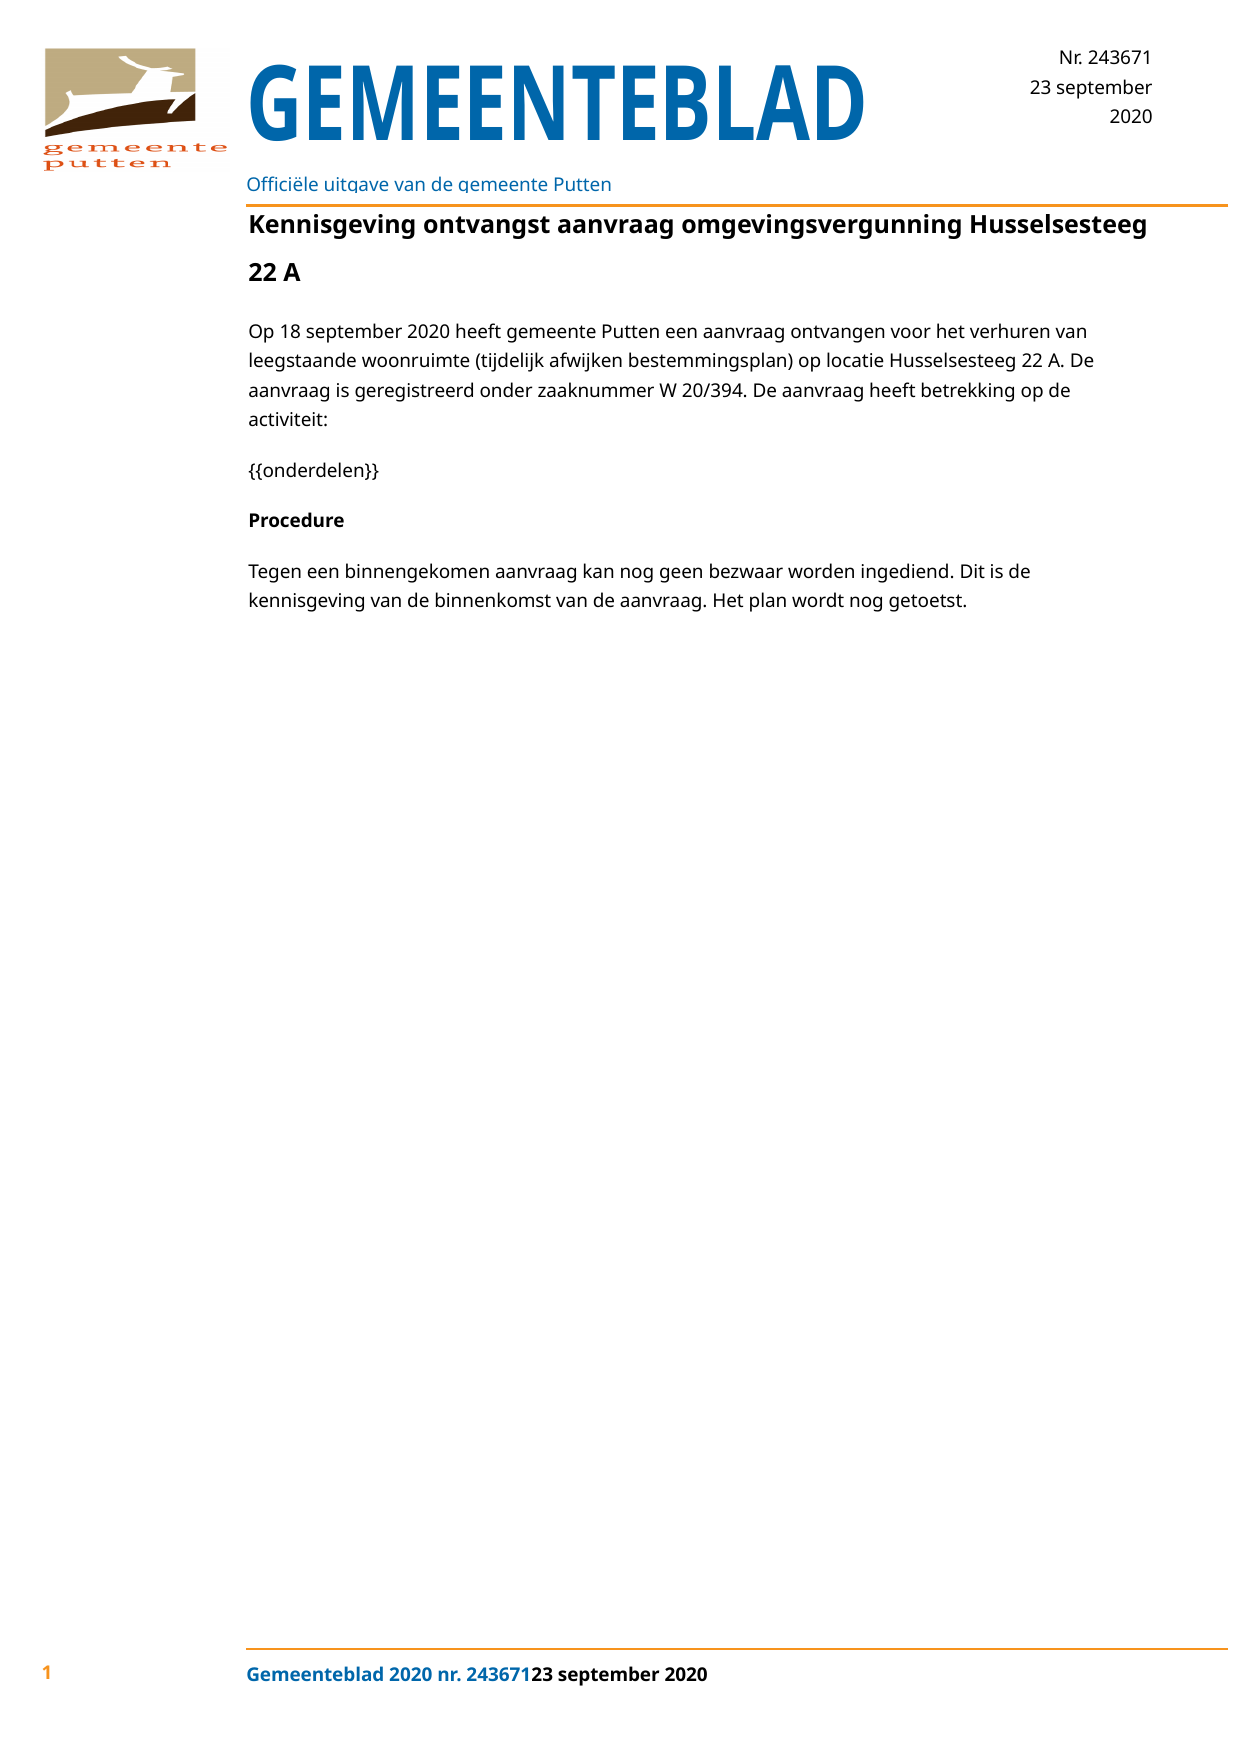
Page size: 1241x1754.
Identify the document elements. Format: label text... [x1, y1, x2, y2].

text Procedure [248, 507, 1152, 533]
text Kennisgeving ontvangst aanvraag omgevingsvergunning Husselsesteeg 22 A [248, 207, 1152, 288]
picture [41, 47, 231, 172]
text Op 18 september 2020 heeft gemeente Putten een aanvraag ontvangen voor het verhuren van leegstaande woonruimte (tijdelijk afwijken bestemmingsplan) op locatie Husselsesteeg 22 A. De aanvraag is geregistreerd onder zaaknummer W 20/394. De aanvraag heeft betrekking op de activiteit: [248, 318, 1152, 432]
text {{onderdelen}} [248, 457, 1152, 483]
text Tegen een binnengekomen aanvraag kan nog geen bezwaar worden ingediend. Dit is de kennisgeving van de binnenkomst van de aanvraag. Het plan wordt nog getoetst. [248, 558, 1152, 613]
